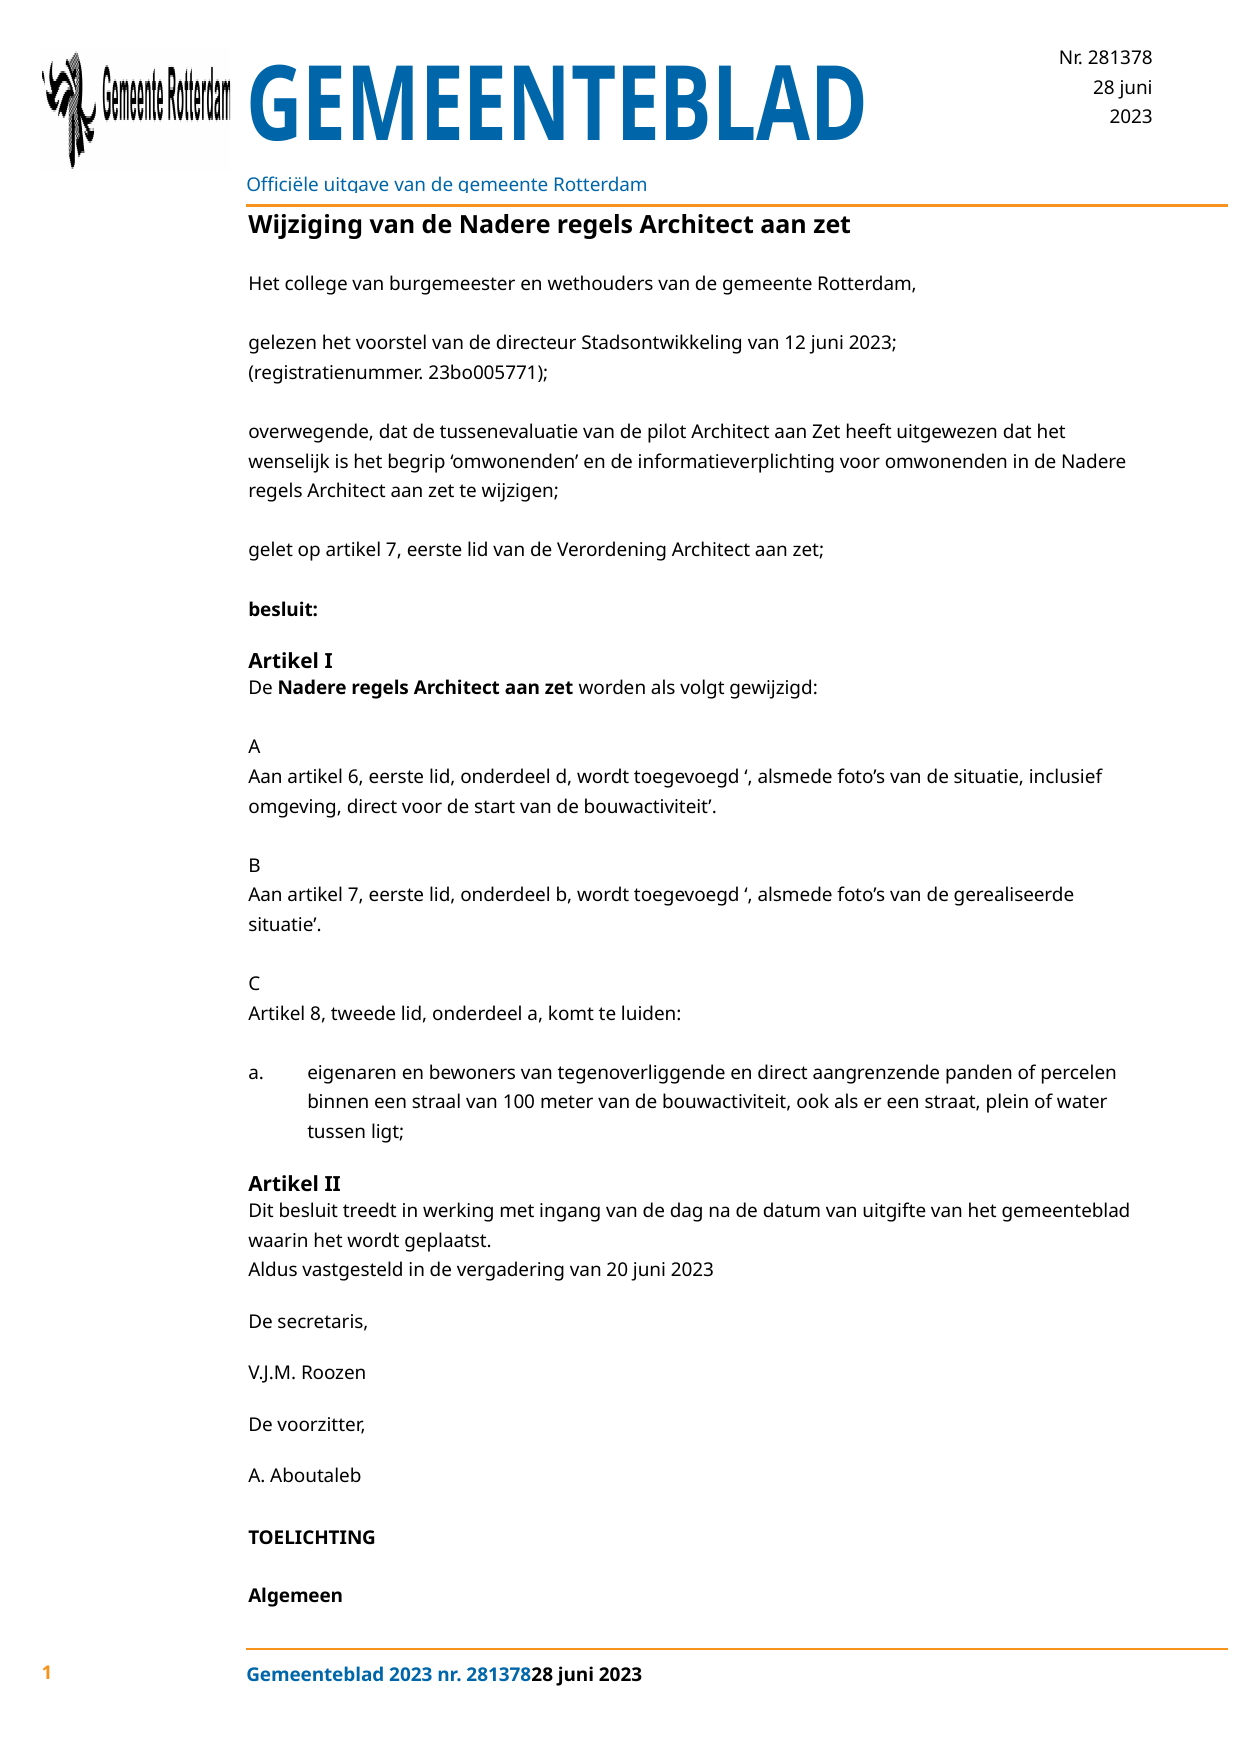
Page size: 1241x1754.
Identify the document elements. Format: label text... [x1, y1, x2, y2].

text Algemeen [248, 1582, 1152, 1608]
text Dit besluit treedt in werking met ingang van de dag na de datum van uitgifte van het gemeenteblad waarin het wordt geplaatst. [248, 1197, 1152, 1252]
text De secretaris, [248, 1308, 1152, 1333]
text A. Aboutaleb [248, 1462, 1152, 1488]
text C [248, 970, 1152, 996]
text B [248, 852, 1152, 878]
text V.J.M. Roozen [248, 1359, 1152, 1385]
text Wijziging van de Nadere regels Architect aan zet [248, 207, 1152, 241]
text Aldus vastgesteld in de vergadering van 20 juni 2023 [248, 1256, 1152, 1282]
text overwegende, dat de tussenevaluatie van de pilot Architect aan Zet heeft uitgewezen dat het wenselijk is het begrip ‘omwonenden’ en de informatieverplichting voor omwonenden in de Nadere regels Architect aan zet te wijzigen; [248, 418, 1152, 503]
text De Nadere regels Architect aan zet worden als volgt gewijzigd: [248, 674, 1152, 700]
text (registratienummer. 23bo005771); [248, 359, 1152, 385]
text besluit: [248, 596, 1152, 621]
text Aan artikel 7, eerste lid, onderdeel b, wordt toegevoegd ‘, alsmede foto’s van de gerealiseerde situatie’. [248, 882, 1152, 937]
picture [41, 47, 231, 172]
text Aan artikel 6, eerste lid, onderdeel d, wordt toegevoegd ‘, alsmede foto’s van de situatie, inclusief omgeving, direct voor de start van de bouwactiviteit’. [248, 763, 1152, 819]
text gelet op artikel 7, eerste lid van de Verordening Architect aan zet; [248, 537, 1152, 562]
text De voorzitter, [248, 1411, 1152, 1436]
text Het college van burgemeester en wethouders van de gemeente Rotterdam, [248, 270, 1152, 296]
text Artikel I [248, 646, 1152, 674]
text gelezen het voorstel van de directeur Stadsontwikkeling van 12 juni 2023; [248, 329, 1152, 355]
list eigenaren en bewoners van tegenoverliggende en direct aangrenzende panden of percelen binnen een straal van 100 meter van de bouwactiviteit, ook als er een straat, plein of water tussen ligt; [248, 1059, 1152, 1144]
text TOELICHTING [248, 1514, 1152, 1553]
text A [248, 734, 1152, 759]
text Artikel II [248, 1169, 1152, 1197]
text Artikel 8, tweede lid, onderdeel a, komt te luiden: [248, 1000, 1152, 1026]
